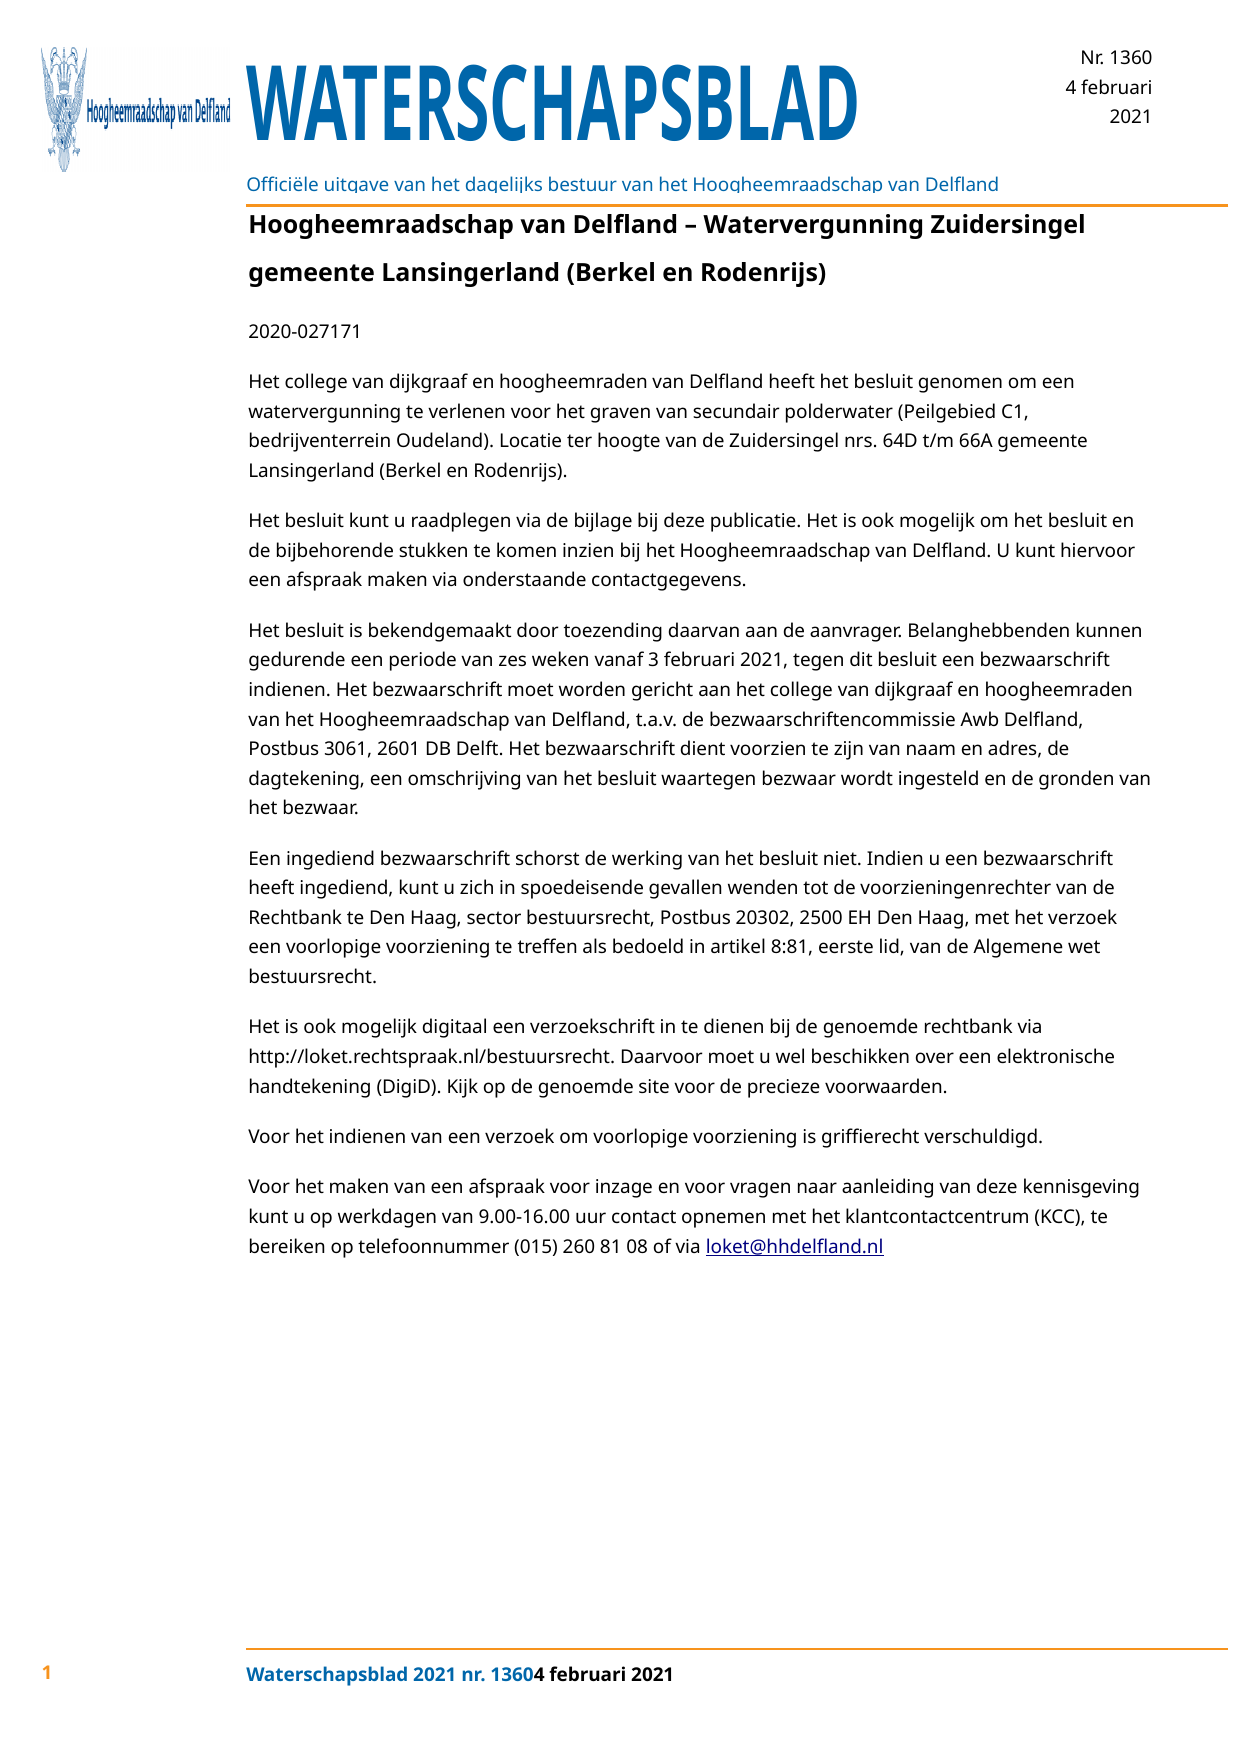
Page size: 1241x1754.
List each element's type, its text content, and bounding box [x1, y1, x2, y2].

picture [41, 47, 231, 172]
text Voor het indienen van een verzoek om voorlopige voorziening is griffierecht verschuldigd. [248, 1123, 1152, 1149]
text Het besluit kunt u raadplegen via de bijlage bij deze publicatie. Het is ook mogelijk om het besluit en de bijbehorende stukken te komen inzien bij het Hoogheemraadschap van Delfland. U kunt hiervoor een afspraak maken via onderstaande contactgegevens. [248, 507, 1152, 592]
text Het college van dijkgraaf en hoogheemraden van Delfland heeft het besluit genomen om een watervergunning te verlenen voor het graven van secundair polderwater (Peilgebied C1, bedrijventerrein Oudeland). Locatie ter hoogte van de Zuidersingel nrs. 64D t/m 66A gemeente Lansingerland (Berkel en Rodenrijs). [248, 368, 1152, 483]
text Het is ook mogelijk digitaal een verzoekschrift in te dienen bij de genoemde rechtbank via http://loket.rechtspraak.nl/bestuursrecht. Daarvoor moet u wel beschikken over een elektronische handtekening (DigiD). Kijk op de genoemde site voor de precieze voorwaarden. [248, 1014, 1152, 1099]
text Een ingediend bezwaarschrift schorst de werking van het besluit niet. Indien u een bezwaarschrift heeft ingediend, kunt u zich in spoedeisende gevallen wenden tot de voorzieningenrechter van de Rechtbank te Den Haag, sector bestuursrecht, Postbus 20302, 2500 EH Den Haag, met het verzoek een voorlopige voorziening te treffen als bedoeld in artikel 8:81, eerste lid, van de Algemene wet bestuursrecht. [248, 845, 1152, 989]
text 2020-027171 [248, 318, 1152, 344]
text Hoogheemraadschap van Delfland – Watervergunning Zuidersingel gemeente Lansingerland (Berkel en Rodenrijs) [248, 207, 1152, 288]
text Voor het maken van een afspraak voor inzage en voor vragen naar aanleiding van deze kennisgeving kunt u op werkdagen van 9.00-16.00 uur contact opnemen met het klantcontactcentrum (KCC), te bereiken op telefoonnummer (015) 260 81 08 of via loket@hhdelfland.nl [248, 1174, 1152, 1259]
text Het besluit is bekendgemaakt door toezending daarvan aan de aanvrager. Belanghebbenden kunnen gedurende een periode van zes weken vanaf 3 februari 2021, tegen dit besluit een bezwaarschrift indienen. Het bezwaarschrift moet worden gericht aan het college van dijkgraaf en hoogheemraden van het Hoogheemraadschap van Delfland, t.a.v. de bezwaarschriftencommissie Awb Delfland, Postbus 3061, 2601 DB Delft. Het bezwaarschrift dient voorzien te zijn van naam en adres, de dagtekening, een omschrijving van het besluit waartegen bezwaar wordt ingesteld en de gronden van het bezwaar. [248, 617, 1152, 820]
